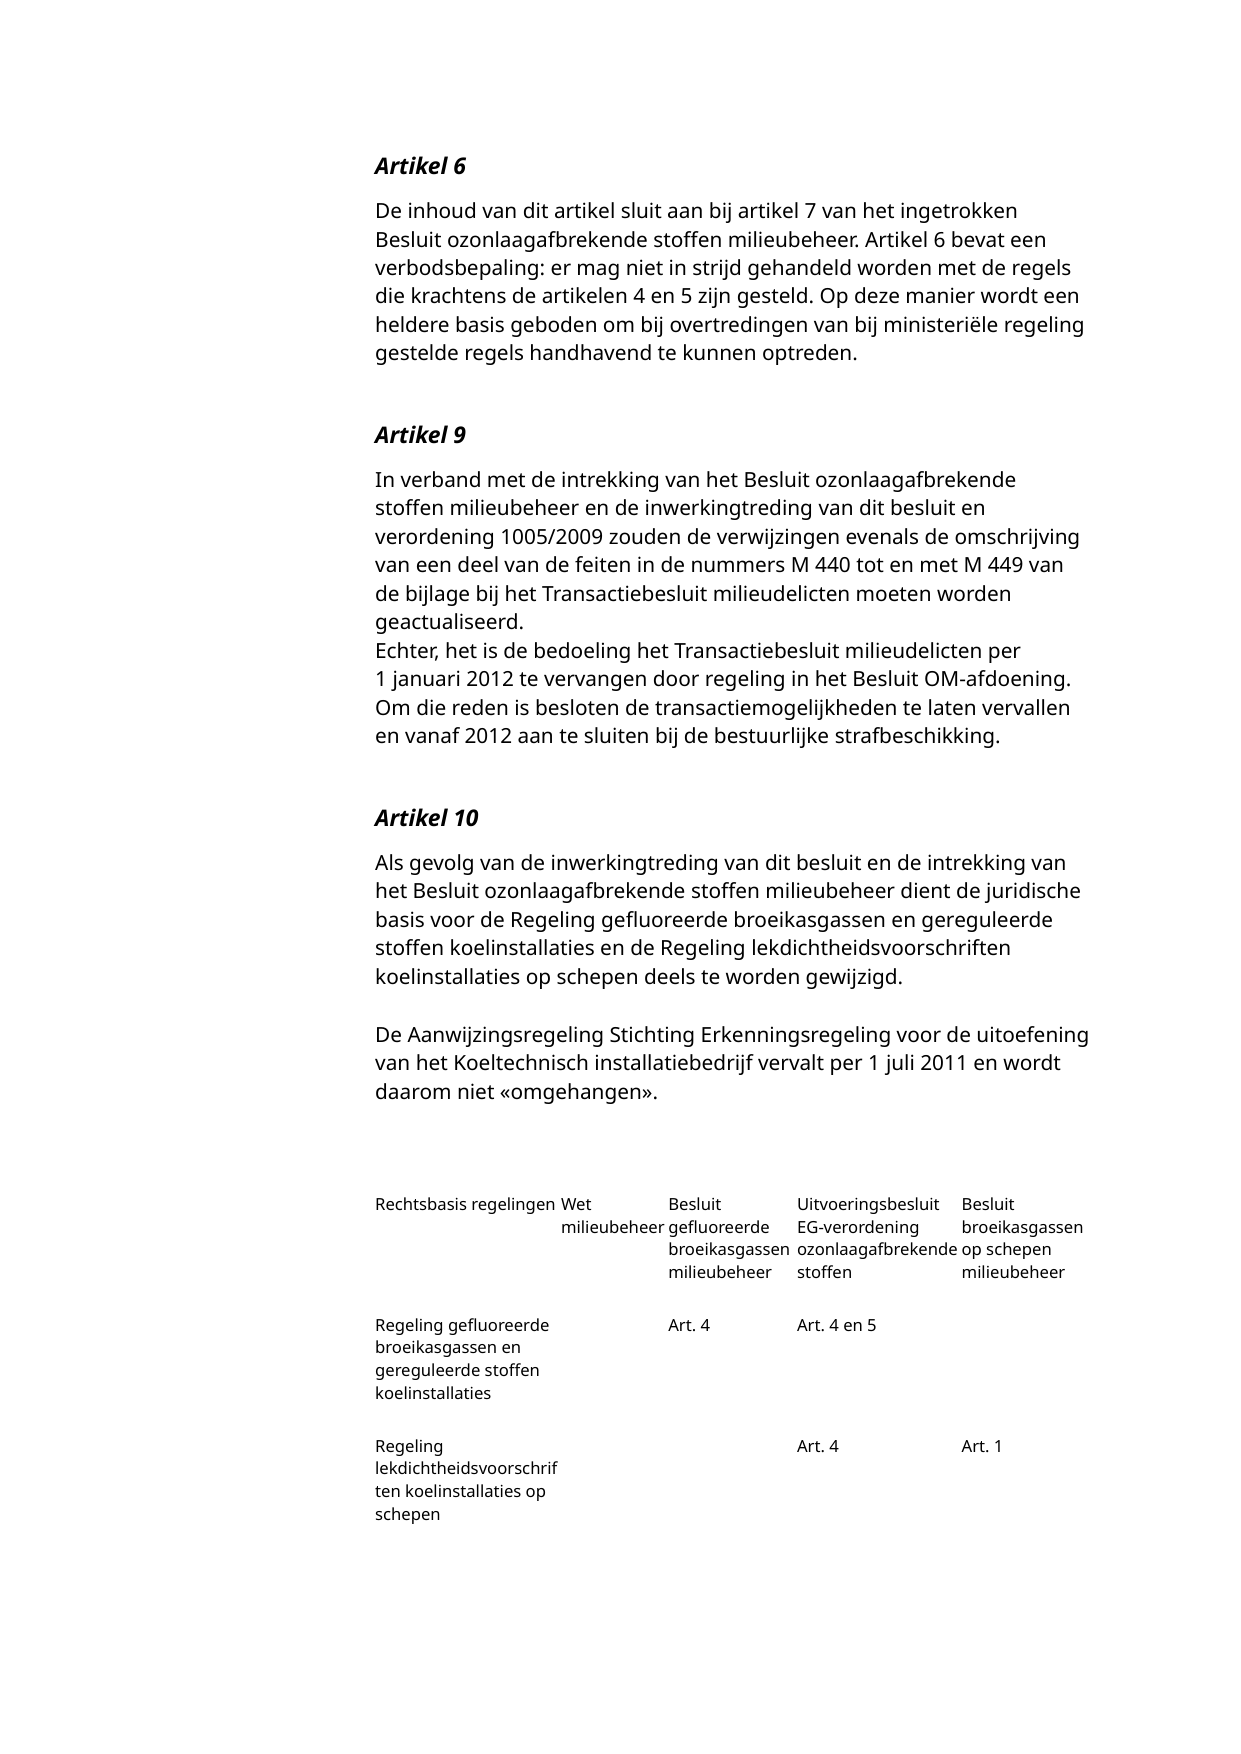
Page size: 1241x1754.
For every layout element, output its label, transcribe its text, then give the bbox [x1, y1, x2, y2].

subtitle Artikel 9 [375, 419, 1090, 450]
table_header Uitvoeringsbesluit EG-verordening ozonlaagafbrekende stoffen [797, 1193, 961, 1313]
table_cell Art. 4 [797, 1434, 961, 1555]
text De Aanwijzingsregeling Stichting Erkenningsregeling voor de uitoefening van het Koeltechnisch installatiebedrijf vervalt per 1 juli 2011 en wordt daarom niet «omgehangen». [375, 1020, 1090, 1105]
subtitle Artikel 10 [375, 802, 1090, 833]
table_cell Regeling lekdichtheidsvoorschriften koelinstallaties op schepen [375, 1434, 561, 1555]
table_cell [561, 1314, 668, 1434]
table_cell [668, 1434, 797, 1555]
table_cell [561, 1434, 668, 1555]
table_header Rechtsbasis regelingen [375, 1193, 561, 1313]
table_header Besluit gefluoreerde broeikasgassen milieubeheer [668, 1193, 797, 1313]
table_cell [961, 1314, 1090, 1434]
table_cell Art. 1 [961, 1434, 1090, 1555]
subtitle Artikel 6 [375, 150, 1090, 181]
text Echter, het is de bedoeling het Transactiebesluit milieudelicten per 1 januari 2012 te vervangen door regeling in het Besluit OM-afdoening. Om die reden is besloten de transactiemogelijkheden te laten vervallen en vanaf 2012 aan te sluiten bij de bestuurlijke strafbeschikking. [375, 636, 1090, 749]
text Als gevolg van de inwerkingtreding van dit besluit en de intrekking van het Besluit ozonlaagafbrekende stoffen milieubeheer dient de juridische basis voor de Regeling gefluoreerde broeikasgassen en gereguleerde stoffen koelinstallaties en de Regeling lekdichtheidsvoorschriften koelinstallaties op schepen deels te worden gewijzigd. [375, 848, 1090, 990]
text In verband met de intrekking van het Besluit ozonlaagafbrekende stoffen milieubeheer en de inwerkingtreding van dit besluit en verordening 1005/2009 zouden de verwijzingen evenals de omschrijving van een deel van de feiten in de nummers M 440 tot en met M 449 van de bijlage bij het Transactiebesluit milieudelicten moeten worden geactualiseerd. [375, 465, 1090, 636]
table_header Wet milieubeheer [561, 1193, 668, 1313]
table_header Besluit broeikasgassen op schepen milieubeheer [961, 1193, 1090, 1313]
table_cell Art. 4 [668, 1314, 797, 1434]
text De inhoud van dit artikel sluit aan bij artikel 7 van het ingetrokken Besluit ozonlaagafbrekende stoffen milieubeheer. Artikel 6 bevat een verbodsbepaling: er mag niet in strijd gehandeld worden met de regels die krachtens de artikelen 4 en 5 zijn gesteld. Op deze manier wordt een heldere basis geboden om bij overtredingen van bij ministeriële regeling gestelde regels handhavend te kunnen optreden. [375, 196, 1090, 367]
table_cell Art. 4 en 5 [797, 1314, 961, 1434]
table_cell Regeling gefluoreerde broeikasgassen en gereguleerde stoffen koelinstallaties [375, 1314, 561, 1434]
